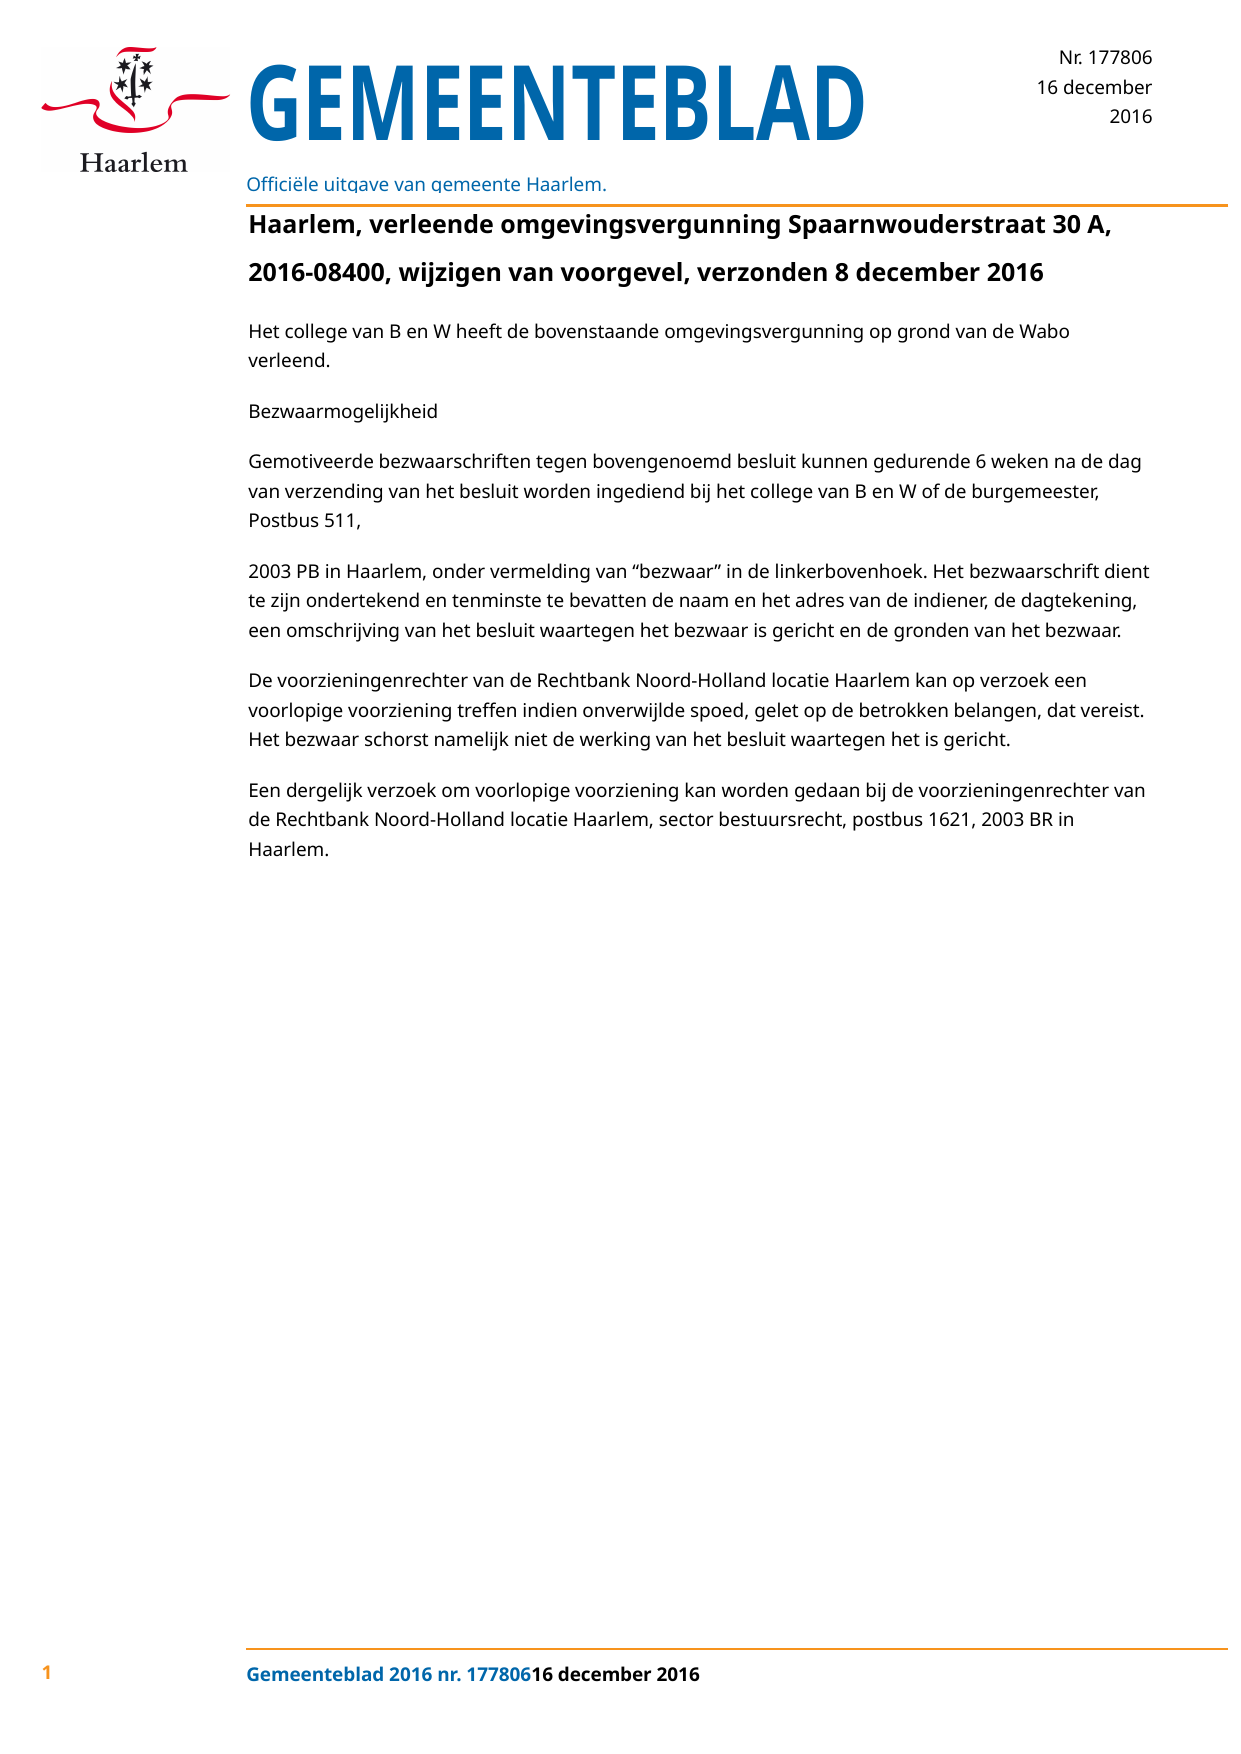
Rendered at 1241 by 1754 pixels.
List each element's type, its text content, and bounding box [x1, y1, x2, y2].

picture [41, 47, 231, 172]
text Bezwaarmogelijkheid [248, 398, 1152, 424]
text Gemotiveerde bezwaarschriften tegen bovengenoemd besluit kunnen gedurende 6 weken na de dag van verzending van het besluit worden ingediend bij het college van B en W of de burgemeester, Postbus 511, [248, 448, 1152, 533]
text Haarlem, verleende omgevingsvergunning Spaarnwouderstraat 30 A, 2016-08400, wijzigen van voorgevel, verzonden 8 december 2016 [248, 207, 1152, 288]
text Een dergelijk verzoek om voorlopige voorziening kan worden gedaan bij de voorzieningenrechter van de Rechtbank Noord-Holland locatie Haarlem, sector bestuursrecht, postbus 1621, 2003 BR in Haarlem. [248, 777, 1152, 862]
text De voorzieningenrechter van de Rechtbank Noord-Holland locatie Haarlem kan op verzoek een voorlopige voorziening treffen indien onverwijlde spoed, gelet op de betrokken belangen, dat vereist. Het bezwaar schorst namelijk niet de werking van het besluit waartegen het is gericht. [248, 667, 1152, 752]
text Het college van B en W heeft de bovenstaande omgevingsvergunning op grond van de Wabo verleend. [248, 318, 1152, 373]
text 2003 PB in Haarlem, onder vermelding van “bezwaar” in de linkerbovenhoek. Het bezwaarschrift dient te zijn ondertekend en tenminste te bevatten de naam en het adres van de indiener, de dagtekening, een omschrijving van het besluit waartegen het bezwaar is gericht en de gronden van het bezwaar. [248, 558, 1152, 643]
